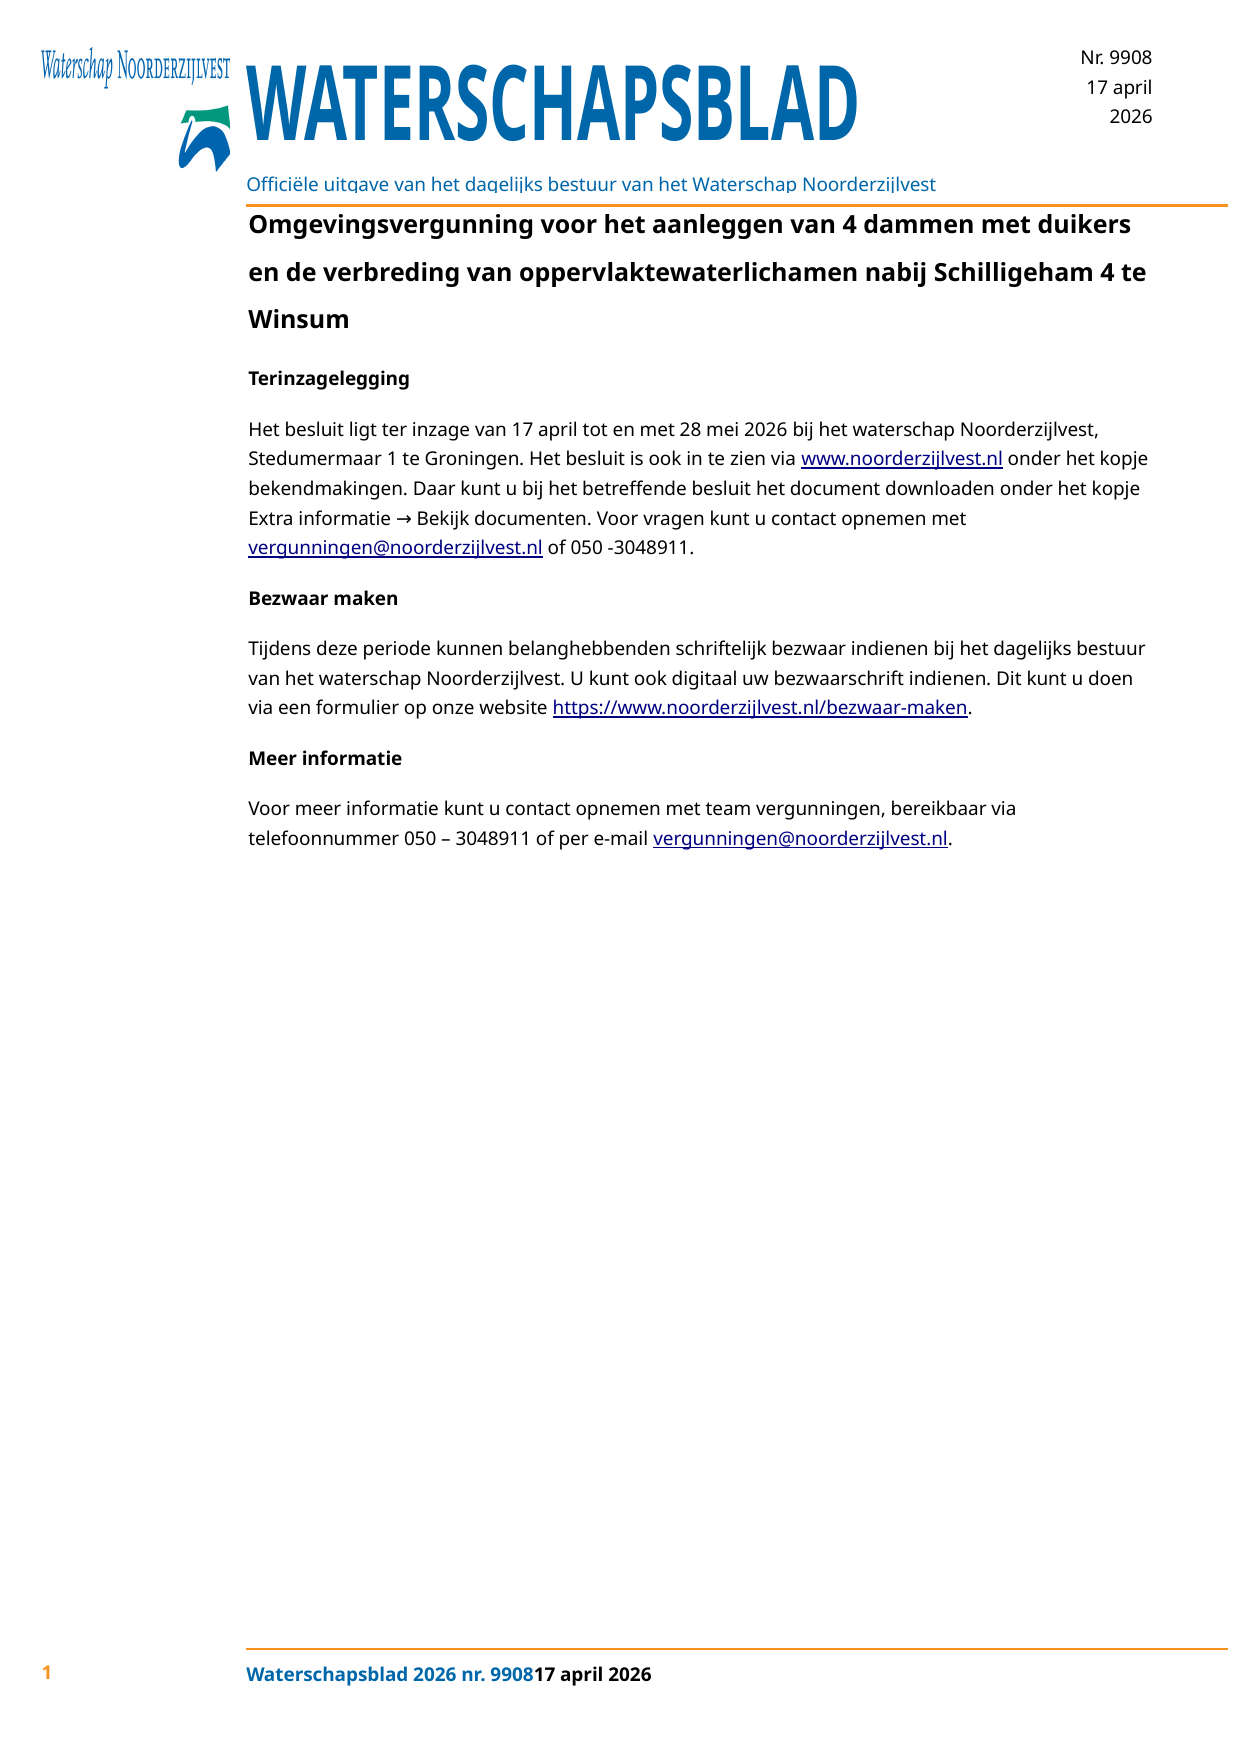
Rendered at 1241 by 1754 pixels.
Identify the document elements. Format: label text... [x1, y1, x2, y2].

text Voor meer informatie kunt u contact opnemen met team vergunningen, bereikbaar via telefoonnummer 050 – 3048911 of per e-mail vergunningen@noorderzijlvest.nl. [248, 795, 1152, 850]
picture [41, 47, 231, 172]
text Terinzagelegging [248, 366, 1152, 391]
text Tijdens deze periode kunnen belanghebbenden schriftelijk bezwaar indienen bij het dagelijks bestuur van het waterschap Noorderzijlvest. U kunt ook digitaal uw bezwaarschrift indienen. Dit kunt u doen via een formulier op onze website https://www.noorderzijlvest.nl/bezwaar-maken. [248, 635, 1152, 720]
text Het besluit ligt ter inzage van 17 april tot en met 28 mei 2026 bij het waterschap Noorderzijlvest, Stedumermaar 1 te Groningen. Het besluit is ook in te zien via www.noorderzijlvest.nl onder het kopje bekendmakingen. Daar kunt u bij het betreffende besluit het document downloaden onder het kopje Extra informatie → Bekijk documenten. Voor vragen kunt u contact opnemen met vergunningen@noorderzijlvest.nl of 050 -3048911. [248, 416, 1152, 560]
text Meer informatie [248, 745, 1152, 770]
text Omgevingsvergunning voor het aanleggen van 4 dammen met duikers en de verbreding van oppervlaktewaterlichamen nabij Schilligeham 4 te Winsum [248, 207, 1152, 336]
text Bezwaar maken [248, 585, 1152, 610]
